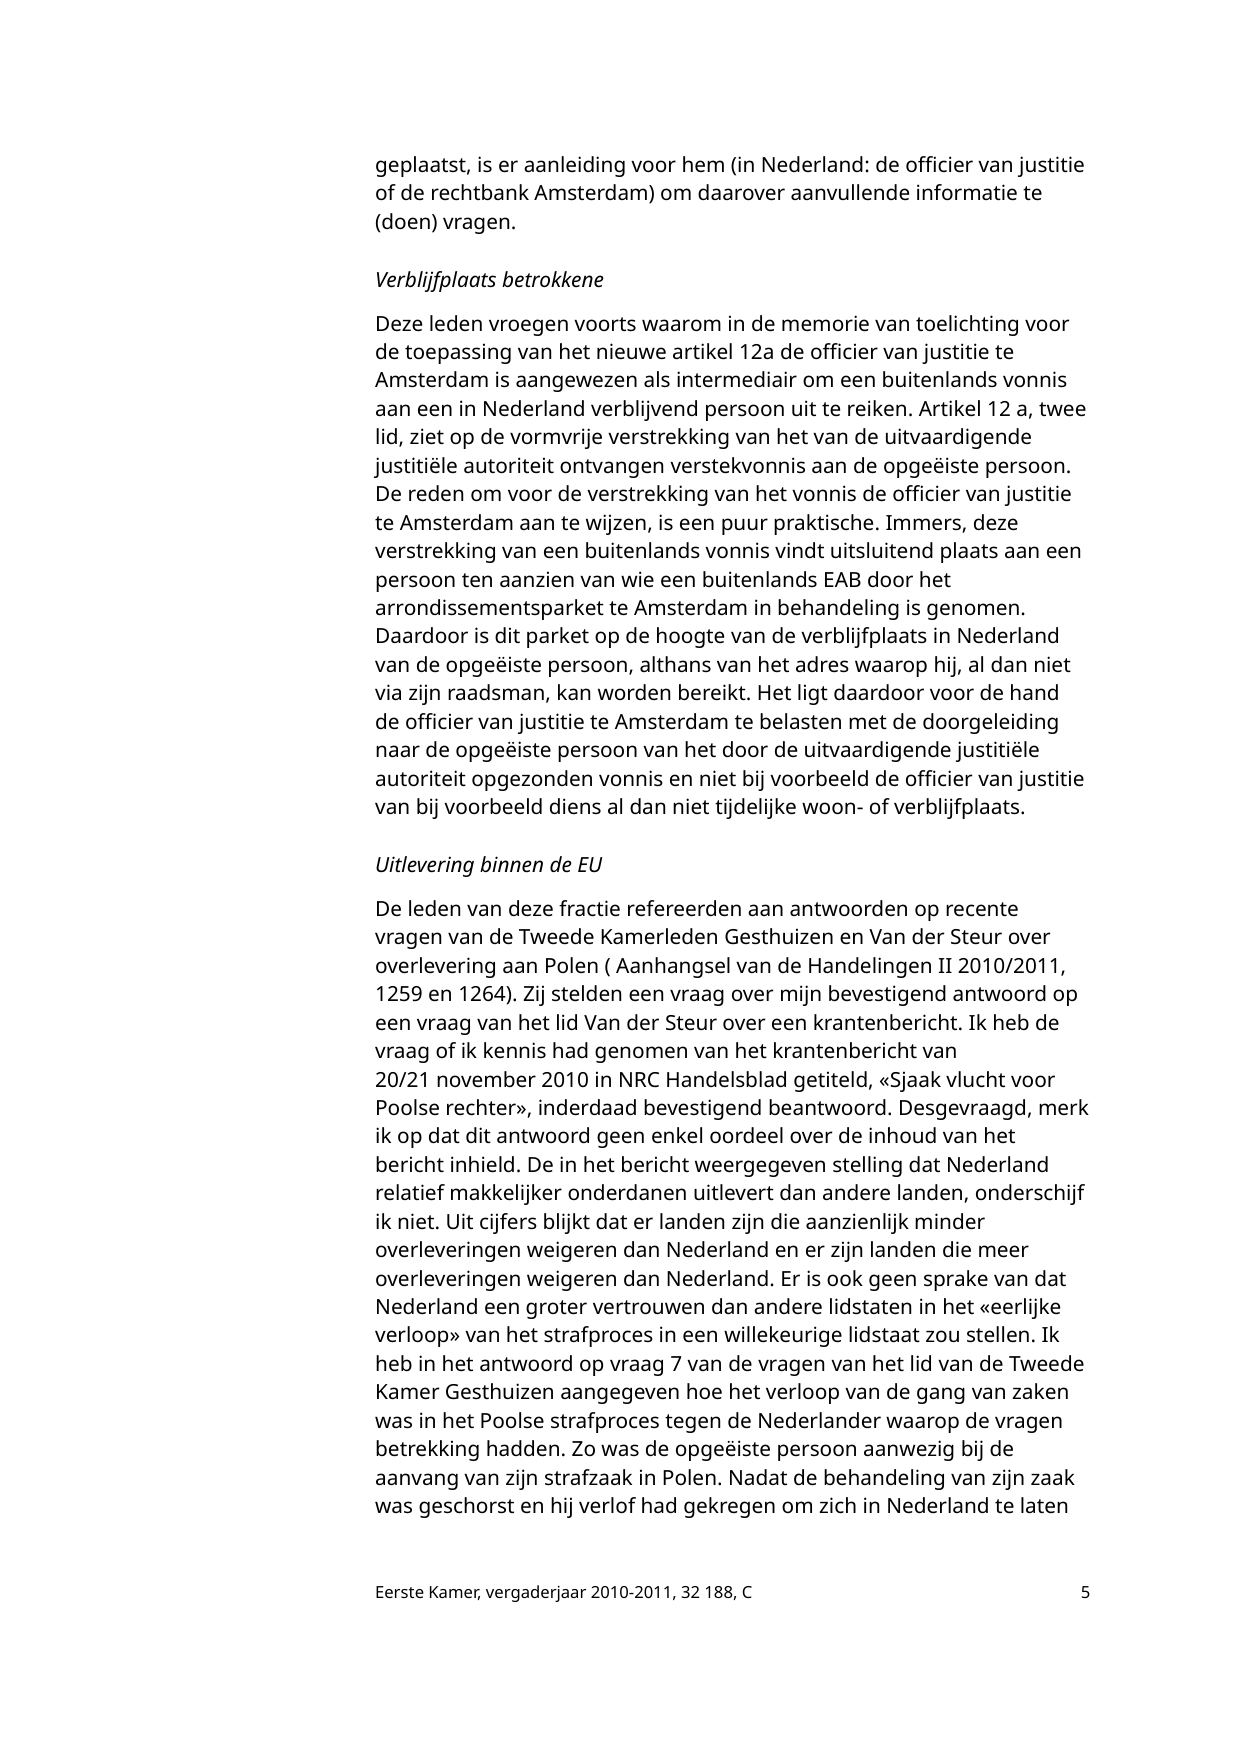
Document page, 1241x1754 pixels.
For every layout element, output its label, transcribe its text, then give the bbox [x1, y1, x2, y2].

text Uitlevering binnen de EU [375, 851, 1090, 879]
text De leden van deze fractie refereerden aan antwoorden op recente vragen van de Tweede Kamerleden Gesthuizen en Van der Steur over overlevering aan Polen ( Aanhangsel van de Handelingen II 2010/2011, 1259 en 1264). Zij stelden een vraag over mijn bevestigend antwoord op een vraag van het lid Van der Steur over een krantenbericht. Ik heb de vraag of ik kennis had genomen van het krantenbericht van 20/21 november 2010 in NRC Handelsblad getiteld, «Sjaak vlucht voor Poolse rechter», inderdaad bevestigend beantwoord. Desgevraagd, merk ik op dat dit antwoord geen enkel oordeel over de inhoud van het bericht inhield. De in het bericht weergegeven stelling dat Nederland relatief makkelijker onderdanen uitlevert dan andere landen, onderschijf ik niet. Uit cijfers blijkt dat er landen zijn die aanzienlijk minder overleveringen weigeren dan Nederland en er zijn landen die meer overleveringen weigeren dan Nederland. Er is ook geen sprake van dat Nederland een groter vertrouwen dan andere lidstaten in het «eerlijke verloop» van het strafproces in een willekeurige lidstaat zou stellen. Ik heb in het antwoord op vraag 7 van de vragen van het lid van de Tweede Kamer Gesthuizen aangegeven hoe het verloop van de gang van zaken was in het Poolse strafproces tegen de Nederlander waarop de vragen betrekking hadden. Zo was de opgeëiste persoon aanwezig bij de aanvang van zijn strafzaak in Polen. Nadat de behandeling van zijn zaak was geschorst en hij verlof had gekregen om zich in Nederland te laten [375, 894, 1090, 1520]
text geplaatst, is er aanleiding voor hem (in Nederland: de officier van justitie of de rechtbank Amsterdam) om daarover aanvullende informatie te (doen) vragen. [375, 150, 1090, 235]
text Verblijfplaats betrokkene [375, 265, 1090, 294]
text Deze leden vroegen voorts waarom in de memorie van toelichting voor de toepassing van het nieuwe artikel 12a de officier van justitie te Amsterdam is aangewezen als intermediair om een buitenlands vonnis aan een in Nederland verblijvend persoon uit te reiken. Artikel 12 a, twee lid, ziet op de vormvrije verstrekking van het van de uitvaardigende justitiële autoriteit ontvangen verstekvonnis aan de opgeëiste persoon. De reden om voor de verstrekking van het vonnis de officier van justitie te Amsterdam aan te wijzen, is een puur praktische. Immers, deze verstrekking van een buitenlands vonnis vindt uitsluitend plaats aan een persoon ten aanzien van wie een buitenlands EAB door het arrondissementsparket te Amsterdam in behandeling is genomen. Daardoor is dit parket op de hoogte van de verblijfplaats in Nederland van de opgeëiste persoon, althans van het adres waarop hij, al dan niet via zijn raadsman, kan worden bereikt. Het ligt daardoor voor de hand de officier van justitie te Amsterdam te belasten met de doorgeleiding naar de opgeëiste persoon van het door de uitvaardigende justitiële autoriteit opgezonden vonnis en niet bij voorbeeld de officier van justitie van bij voorbeeld diens al dan niet tijdelijke woon- of verblijfplaats. [375, 309, 1090, 821]
